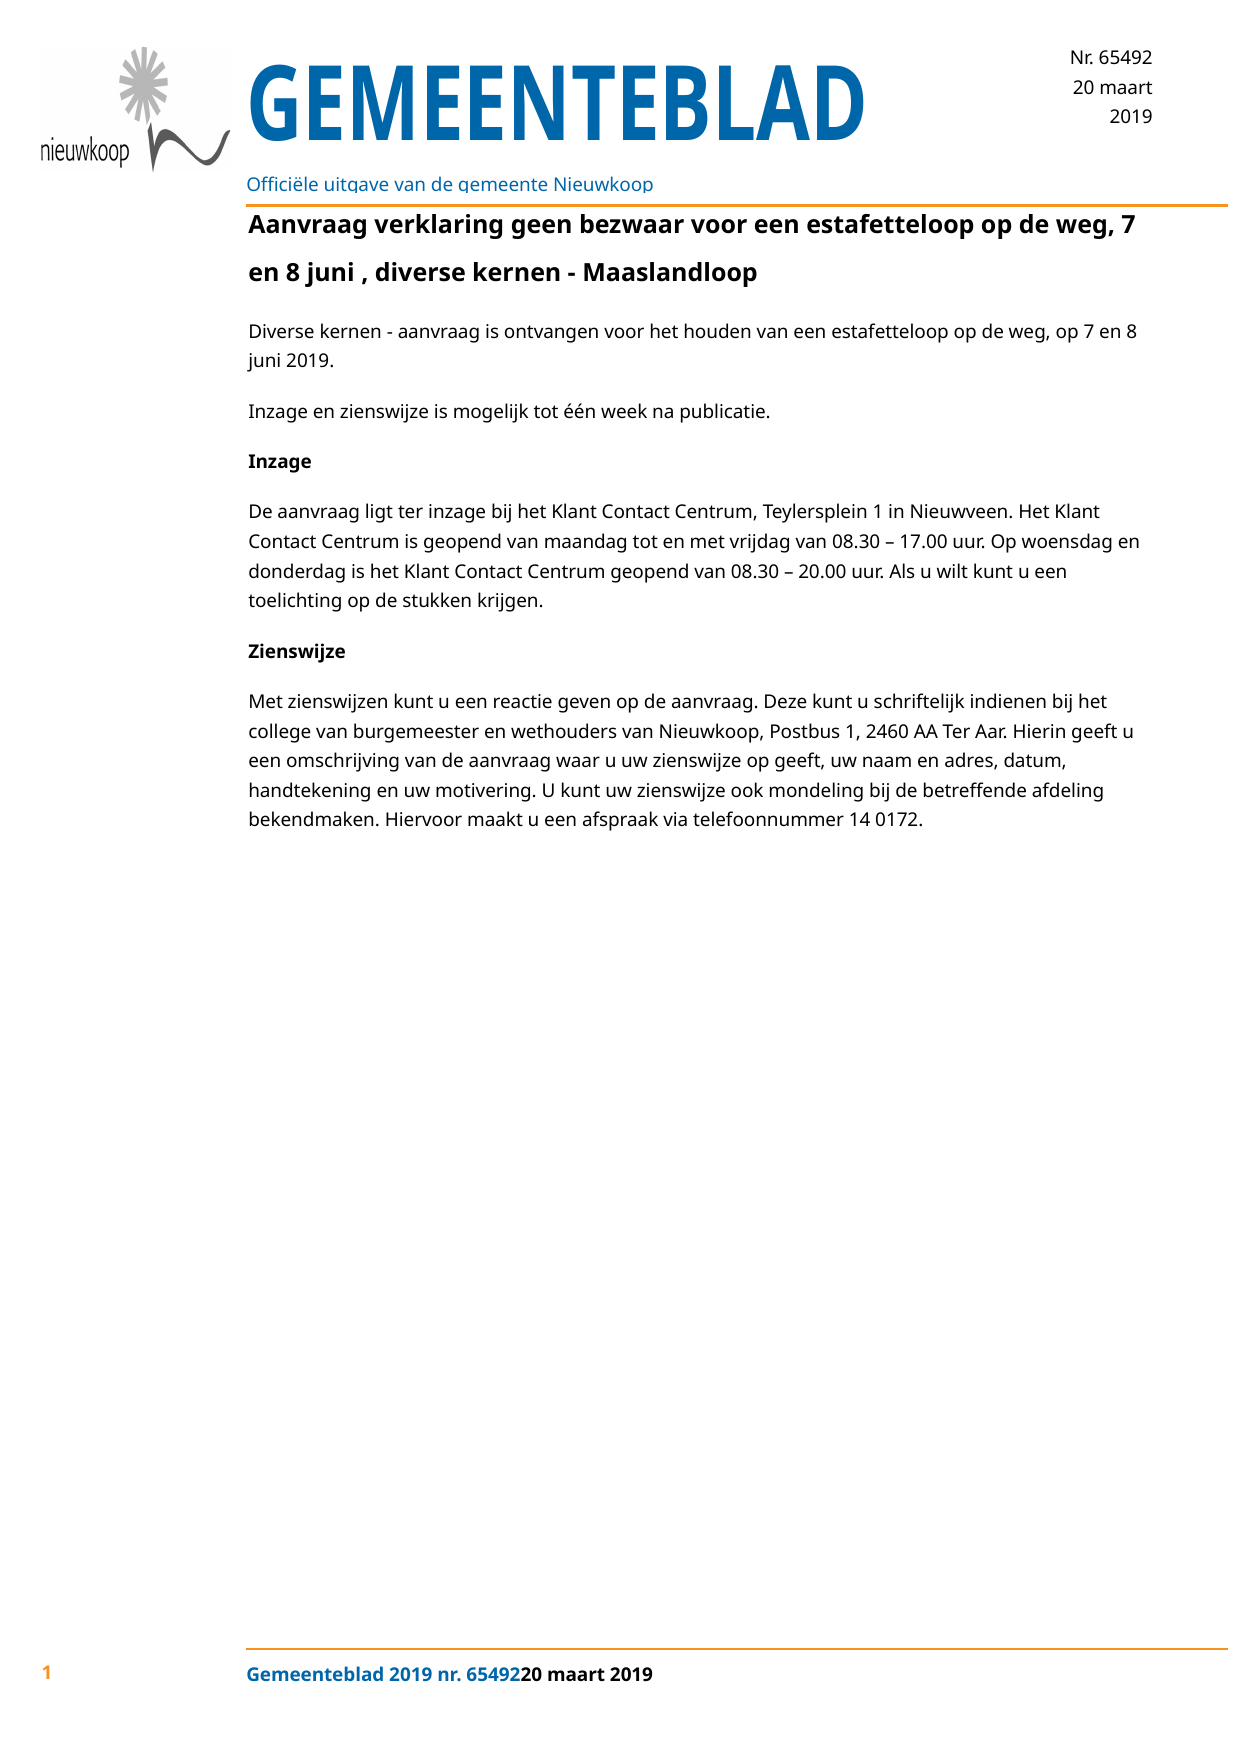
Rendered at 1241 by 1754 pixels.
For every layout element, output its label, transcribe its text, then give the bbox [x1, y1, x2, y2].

text Diverse kernen - aanvraag is ontvangen voor het houden van een estafetteloop op de weg, op 7 en 8 juni 2019. [248, 318, 1152, 373]
text De aanvraag ligt ter inzage bij het Klant Contact Centrum, Teylersplein 1 in Nieuwveen. Het Klant Contact Centrum is geopend van maandag tot en met vrijdag van 08.30 – 17.00 uur. Op woensdag en donderdag is het Klant Contact Centrum geopend van 08.30 – 20.00 uur. Als u wilt kunt u een toelichting op de stukken krijgen. [248, 499, 1152, 613]
text Inzage [248, 448, 1152, 474]
text Met zienswijzen kunt u een reactie geven op de aanvraag. Deze kunt u schriftelijk indienen bij het college van burgemeester en wethouders van Nieuwkoop, Postbus 1, 2460 AA Ter Aar. Hierin geeft u een omschrijving van de aanvraag waar u uw zienswijze op geeft, uw naam en adres, datum, handtekening en uw motivering. U kunt uw zienswijze ook mondeling bij de betreffende afdeling bekendmaken. Hiervoor maakt u een afspraak via telefoonnummer 14 0172. [248, 688, 1152, 832]
picture [41, 47, 231, 172]
text Aanvraag verklaring geen bezwaar voor een estafetteloop op de weg, 7 en 8 juni , diverse kernen - Maaslandloop [248, 207, 1152, 288]
text Zienswijze [248, 638, 1152, 664]
text Inzage en zienswijze is mogelijk tot één week na publicatie. [248, 398, 1152, 424]
